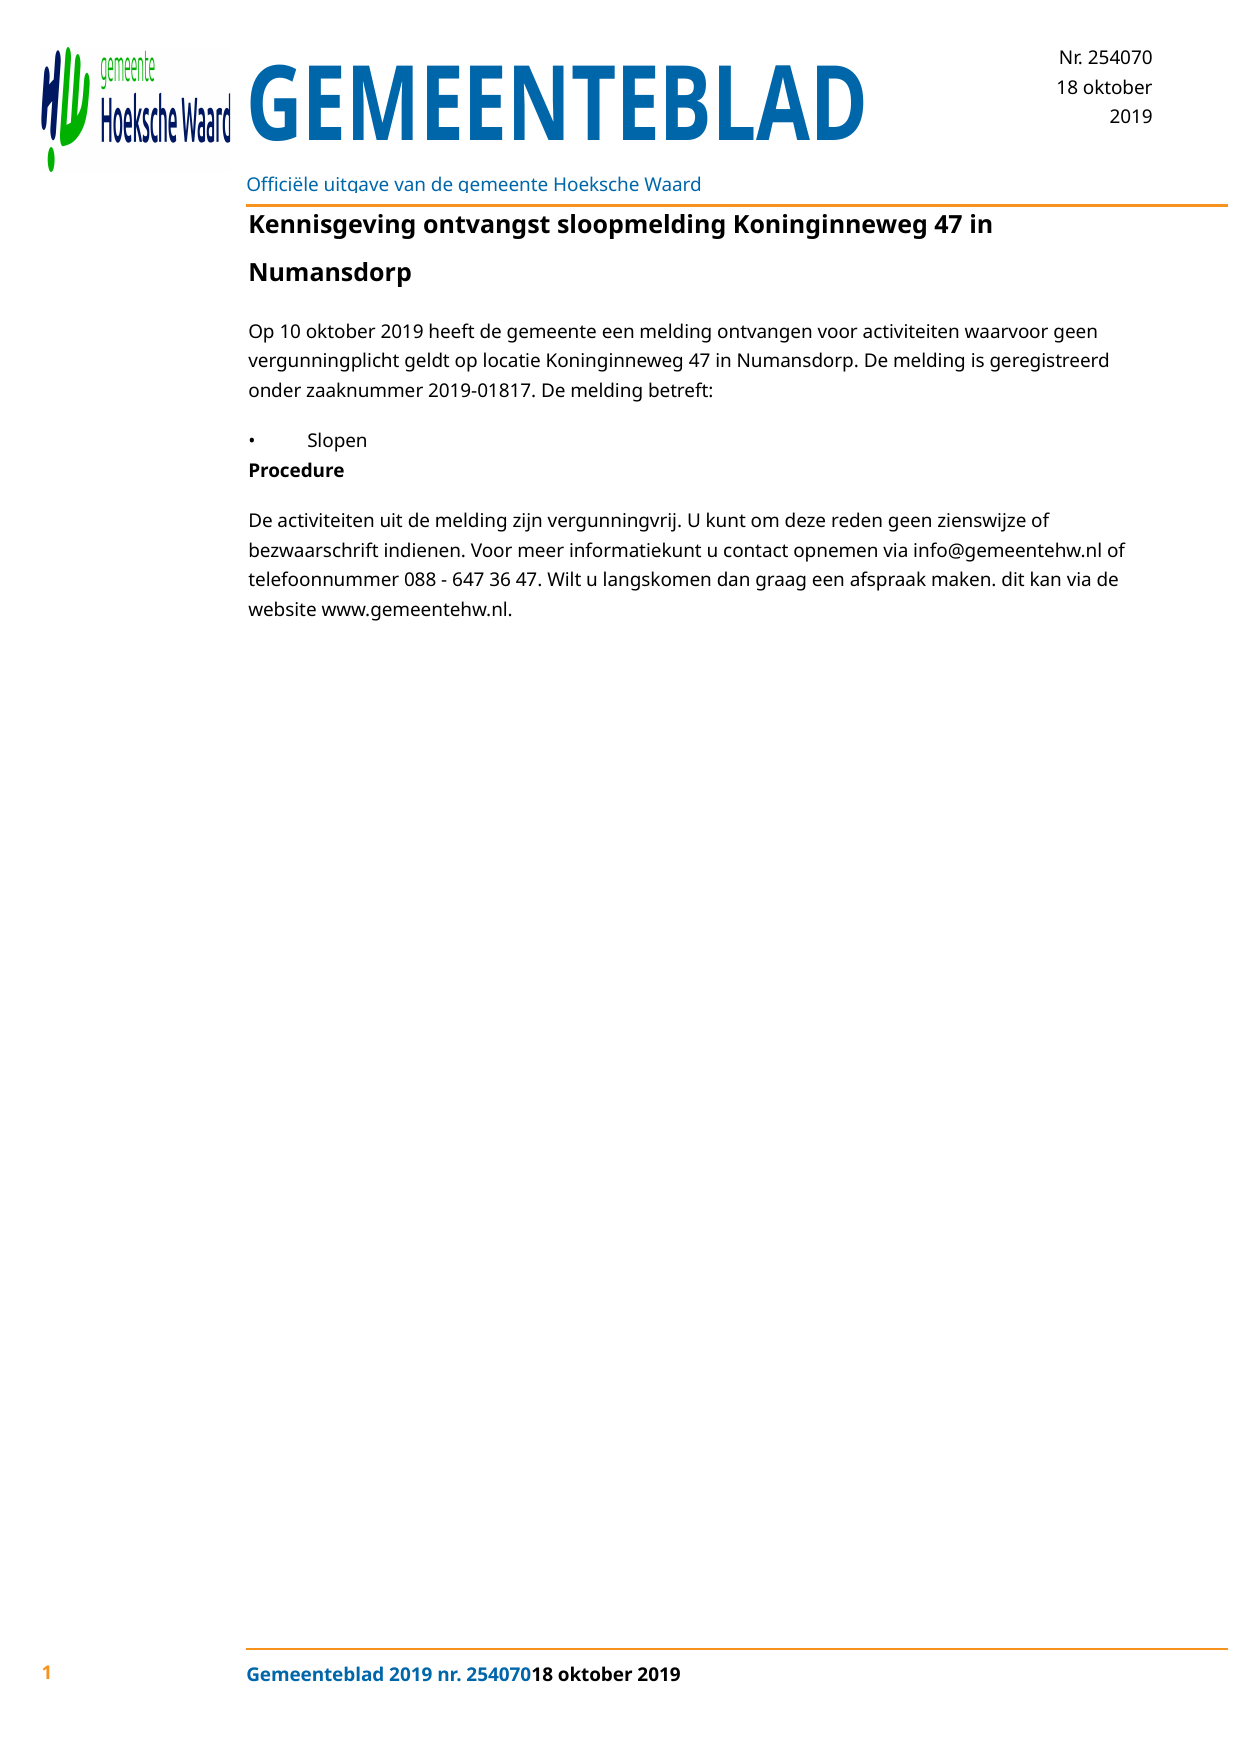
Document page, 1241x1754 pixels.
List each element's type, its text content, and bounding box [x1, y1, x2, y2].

text Procedure [248, 457, 1152, 483]
text Op 10 oktober 2019 heeft de gemeente een melding ontvangen voor activiteiten waarvoor geen vergunningplicht geldt op locatie Koninginneweg 47 in Numansdorp. De melding is geregistreerd onder zaaknummer 2019-01817. De melding betreft: [248, 318, 1152, 403]
text De activiteiten uit de melding zijn vergunningvrij. U kunt om deze reden geen zienswijze of bezwaarschrift indienen. Voor meer informatiekunt u contact opnemen via info@gemeentehw.nl of telefoonnummer 088 - 647 36 47. Wilt u langskomen dan graag een afspraak maken. dit kan via de website www.gemeentehw.nl. [248, 507, 1152, 622]
text Kennisgeving ontvangst sloopmelding Koninginneweg 47 in Numansdorp [248, 207, 1152, 288]
picture [41, 47, 231, 172]
list Slopen [248, 427, 1152, 453]
